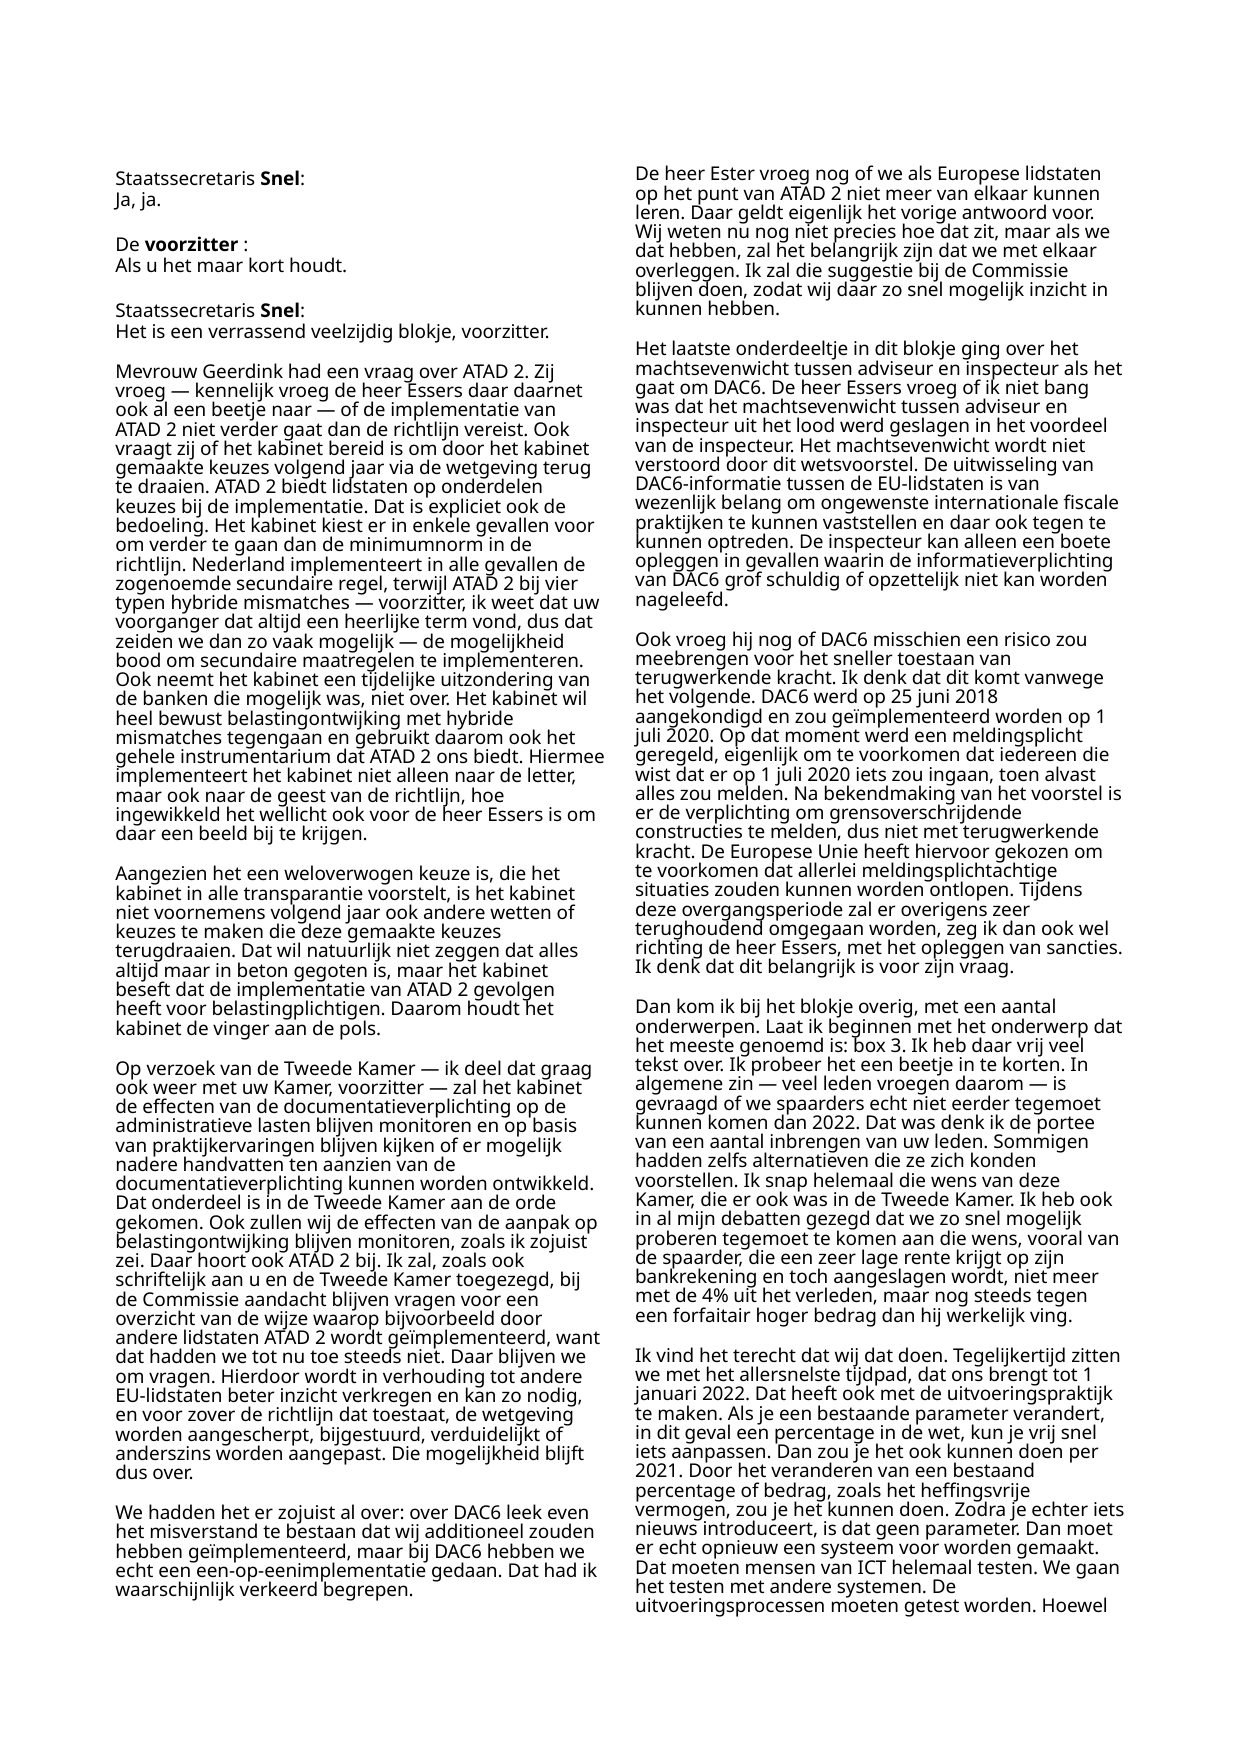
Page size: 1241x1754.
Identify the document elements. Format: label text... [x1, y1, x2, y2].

text Het laatste onderdeeltje in dit blokje ging over het machtsevenwicht tussen adviseur en inspecteur als het gaat om DAC6. De heer Essers vroeg of ik niet bang was dat het machtsevenwicht tussen adviseur en inspecteur uit het lood werd geslagen in het voordeel van de inspecteur. Het machtsevenwicht wordt niet verstoord door dit wetsvoorstel. De uitwisseling van DAC6-informatie tussen de EU-lidstaten is van wezenlijk belang om ongewenste internationale fiscale praktijken te kunnen vaststellen en daar ook tegen te kunnen optreden. De inspecteur kan alleen een boete opleggen in gevallen waarin de informatieverplichting van DAC6 grof schuldig of opzettelijk niet kan worden nageleefd. [635, 340, 1125, 610]
text Op verzoek van de Tweede Kamer — ik deel dat graag ook weer met uw Kamer, voorzitter — zal het kabinet de effecten van de documentatieverplichting op de administratieve lasten blijven monitoren en op basis van praktijkervaringen blijven kijken of er mogelijk nadere handvatten ten aanzien van de documentatieverplichting kunnen worden ontwikkeld. Dat onderdeel is in de Tweede Kamer aan de orde gekomen. Ook zullen wij de effecten van de aanpak op belastingontwijking blijven monitoren, zoals ik zojuist zei. Daar hoort ook ATAD 2 bij. Ik zal, zoals ook schriftelijk aan u en de Tweede Kamer toegezegd, bij de Commissie aandacht blijven vragen voor een overzicht van de wijze waarop bijvoorbeeld door andere lidstaten ATAD 2 wordt geïmplementeerd, want dat hadden we tot nu toe steeds niet. Daar blijven we om vragen. Hierdoor wordt in verhouding tot andere EU-lidstaten beter inzicht verkregen en kan zo nodig, en voor zover de richtlijn dat toestaat, de wetgeving worden aangescherpt, bijgestuurd, verduidelijkt of anderszins worden aangepast. Die mogelijkheid blijft dus over. [115, 1059, 605, 1483]
text Ja, ja. [115, 191, 605, 210]
text Mevrouw Geerdink had een vraag over ATAD 2. Zij vroeg — kennelijk vroeg de heer Essers daar daarnet ook al een beetje naar — of de implementatie van ATAD 2 niet verder gaat dan de richtlijn vereist. Ook vraagt zij of het kabinet bereid is om door het kabinet gemaakte keuzes volgend jaar via de wetgeving terug te draaien. ATAD 2 biedt lidstaten op onderdelen keuzes bij de implementatie. Dat is expliciet ook de bedoeling. Het kabinet kiest er in enkele gevallen voor om verder te gaan dan de minimumnorm in de richtlijn. Nederland implementeert in alle gevallen de zogenoemde secundaire regel, terwijl ATAD 2 bij vier typen hybride mismatches — voorzitter, ik weet dat uw voorganger dat altijd een heerlijke term vond, dus dat zeiden we dan zo vaak mogelijk — de mogelijkheid bood om secundaire maatregelen te implementeren. Ook neemt het kabinet een tijdelijke uitzondering van de banken die mogelijk was, niet over. Het kabinet wil heel bewust belastingontwijking met hybride mismatches tegengaan en gebruikt daarom ook het gehele instrumentarium dat ATAD 2 ons biedt. Hiermee implementeert het kabinet niet alleen naar de letter, maar ook naar de geest van de richtlijn, hoe ingewikkeld het wellicht ook voor de heer Essers is om daar een beeld bij te krijgen. [115, 363, 605, 844]
text Dan kom ik bij het blokje overig, met een aantal onderwerpen. Laat ik beginnen met het onderwerp dat het meeste genoemd is: box 3. Ik heb daar vrij veel tekst over. Ik probeer het een beetje in te korten. In algemene zin — veel leden vroegen daarom — is gevraagd of we spaarders echt niet eerder tegemoet kunnen komen dan 2022. Dat was denk ik de portee van een aantal inbrengen van uw leden. Sommigen hadden zelfs alternatieven die ze zich konden voorstellen. Ik snap helemaal die wens van deze Kamer, die er ook was in de Tweede Kamer. Ik heb ook in al mijn debatten gezegd dat we zo snel mogelijk proberen tegemoet te komen aan die wens, vooral van de spaarder, die een zeer lage rente krijgt op zijn bankrekening en toch aangeslagen wordt, niet meer met de 4% uit het verleden, maar nog steeds tegen een forfaitair hoger bedrag dan hij werkelijk ving. [635, 998, 1125, 1326]
text Staatssecretaris Snel: [115, 297, 605, 323]
text Ook vroeg hij nog of DAC6 misschien een risico zou meebrengen voor het sneller toestaan van terugwerkende kracht. Ik denk dat dit komt vanwege het volgende. DAC6 werd op 25 juni 2018 aangekondigd en zou geïmplementeerd worden op 1 juli 2020. Op dat moment werd een meldingsplicht geregeld, eigenlijk om te voorkomen dat iedereen die wist dat er op 1 juli 2020 iets zou ingaan, toen alvast alles zou melden. Na bekendmaking van het voorstel is er de verplichting om grensoverschrijdende constructies te melden, dus niet met terugwerkende kracht. De Europese Unie heeft hiervoor gekozen om te voorkomen dat allerlei meldingsplichtachtige situaties zouden kunnen worden ontlopen. Tijdens deze overgangsperiode zal er overigens zeer terughoudend omgegaan worden, zeg ik dan ook wel richting de heer Essers, met het opleggen van sancties. Ik denk dat dit belangrijk is voor zijn vraag. [635, 631, 1125, 978]
text De heer Ester vroeg nog of we als Europese lidstaten op het punt van ATAD 2 niet meer van elkaar kunnen leren. Daar geldt eigenlijk het vorige antwoord voor. Wij weten nu nog niet precies hoe dat zit, maar als we dat hebben, zal het belangrijk zijn dat we met elkaar overleggen. Ik zal die suggestie bij de Commissie blijven doen, zodat wij daar zo snel mogelijk inzicht in kunnen hebben. [635, 165, 1125, 319]
text Als u het maar kort houdt. [115, 257, 605, 276]
text Staatssecretaris Snel: [115, 165, 605, 191]
text Het is een verrassend veelzijdig blokje, voorzitter. [115, 323, 605, 342]
text We hadden het er zojuist al over: over DAC6 leek even het misverstand te bestaan dat wij additioneel zouden hebben geïmplementeerd, maar bij DAC6 hebben we echt een een-op-eenimplementatie gedaan. Dat had ik waarschijnlijk verkeerd begrepen. [115, 1504, 605, 1601]
text Ik vind het terecht dat wij dat doen. Tegelijkertijd zitten we met het allersnelste tijdpad, dat ons brengt tot 1 januari 2022. Dat heeft ook met de uitvoeringspraktijk te maken. Als je een bestaande parameter verandert, in dit geval een percentage in de wet, kun je vrij snel iets aanpassen. Dan zou je het ook kunnen doen per 2021. Door het veranderen van een bestaand percentage of bedrag, zoals het heffingsvrije vermogen, zou je het kunnen doen. Zodra je echter iets nieuws introduceert, is dat geen parameter. Dan moet er echt opnieuw een systeem voor worden gemaakt. Dat moeten mensen van ICT helemaal testen. We gaan het testen met andere systemen. De uitvoeringsprocessen moeten getest worden. Hoewel [635, 1347, 1125, 1616]
text Aangezien het een weloverwogen keuze is, die het kabinet in alle transparantie voorstelt, is het kabinet niet voornemens volgend jaar ook andere wetten of keuzes te maken die deze gemaakte keuzes terugdraaien. Dat wil natuurlijk niet zeggen dat alles altijd maar in beton gegoten is, maar het kabinet beseft dat de implementatie van ATAD 2 gevolgen heeft voor belastingplichtigen. Daarom houdt het kabinet de vinger aan de pols. [115, 865, 605, 1039]
text De voorzitter : [115, 231, 605, 257]
